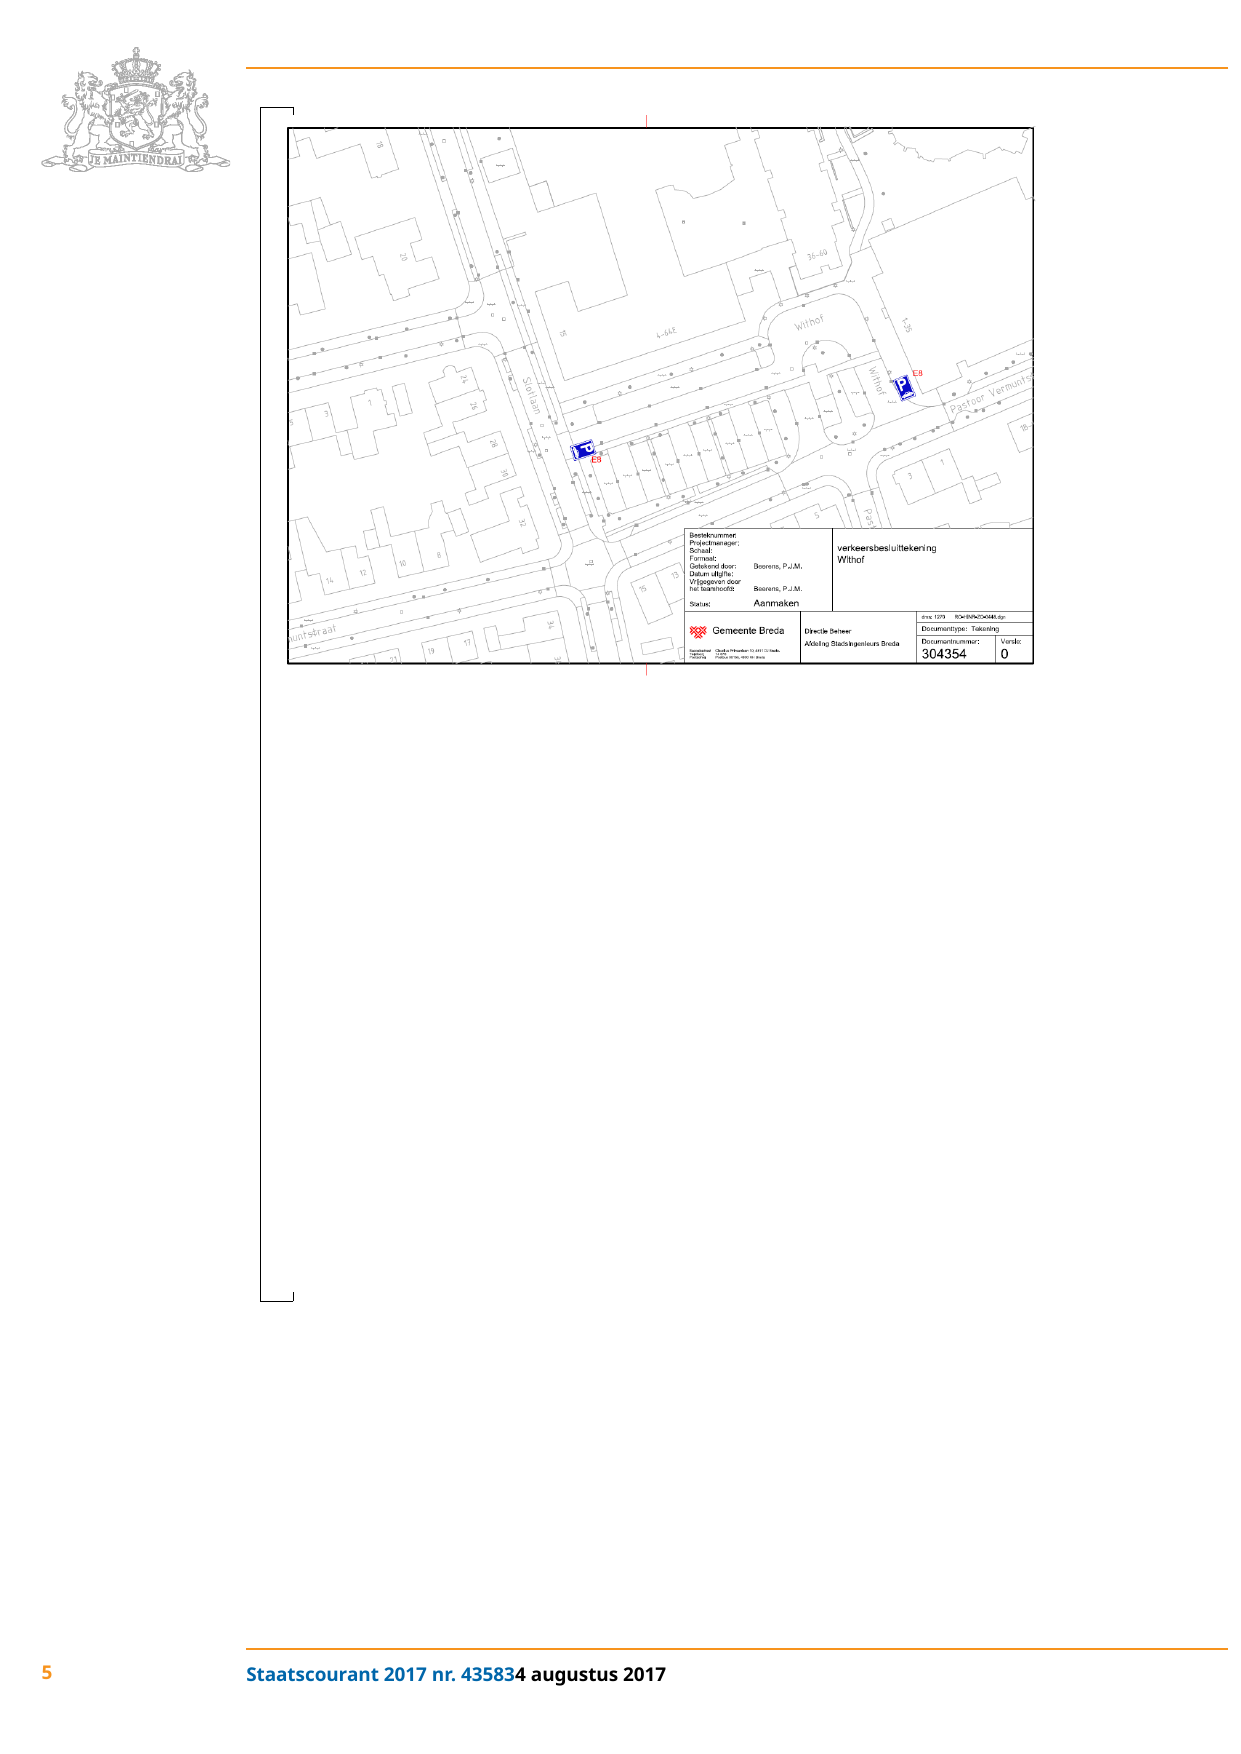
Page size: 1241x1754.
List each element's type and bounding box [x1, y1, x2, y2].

picture [41, 47, 231, 172]
picture [268, 115, 1173, 1292]
